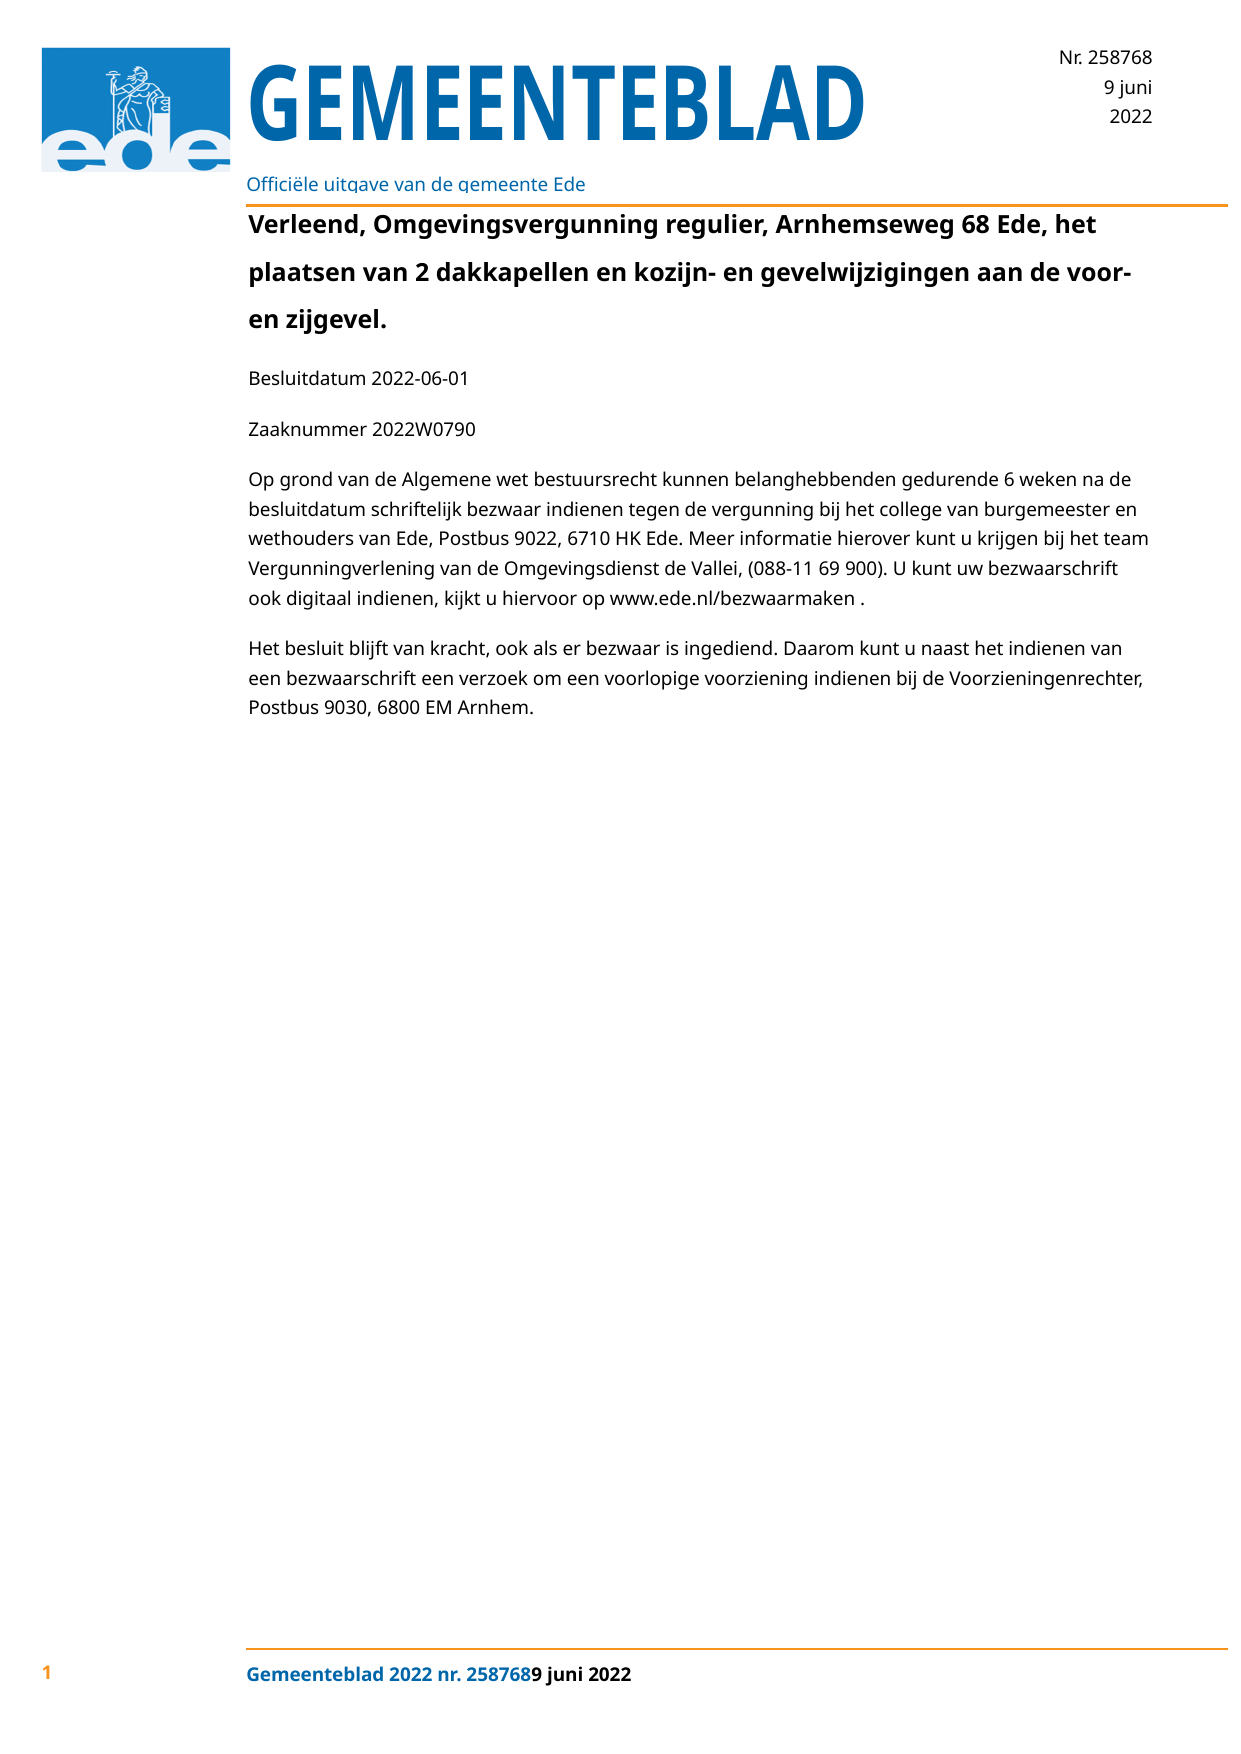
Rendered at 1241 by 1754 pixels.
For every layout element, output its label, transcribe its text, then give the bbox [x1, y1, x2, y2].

text Op grond van de Algemene wet bestuursrecht kunnen belanghebbenden gedurende 6 weken na de besluitdatum schriftelijk bezwaar indienen tegen de vergunning bij het college van burgemeester en wethouders van Ede, Postbus 9022, 6710 HK Ede. Meer informatie hierover kunt u krijgen bij het team Vergunningverlening van de Omgevingsdienst de Vallei, (088-11 69 900). U kunt uw bezwaarschrift ook digitaal indienen, kijkt u hiervoor op www.ede.nl/bezwaarmaken . [248, 466, 1152, 610]
text Besluitdatum 2022-06-01 [248, 366, 1152, 391]
text Verleend, Omgevingsvergunning regulier, Arnhemseweg 68 Ede, het plaatsen van 2 dakkapellen en kozijn- en gevelwijzigingen aan de voor- en zijgevel. [248, 207, 1152, 336]
text Zaaknummer 2022W0790 [248, 416, 1152, 442]
text Het besluit blijft van kracht, ook als er bezwaar is ingediend. Daarom kunt u naast het indienen van een bezwaarschrift een verzoek om een voorlopige voorziening indienen bij de Voorzieningenrechter, Postbus 9030, 6800 EM Arnhem. [248, 635, 1152, 720]
picture [41, 47, 231, 172]
